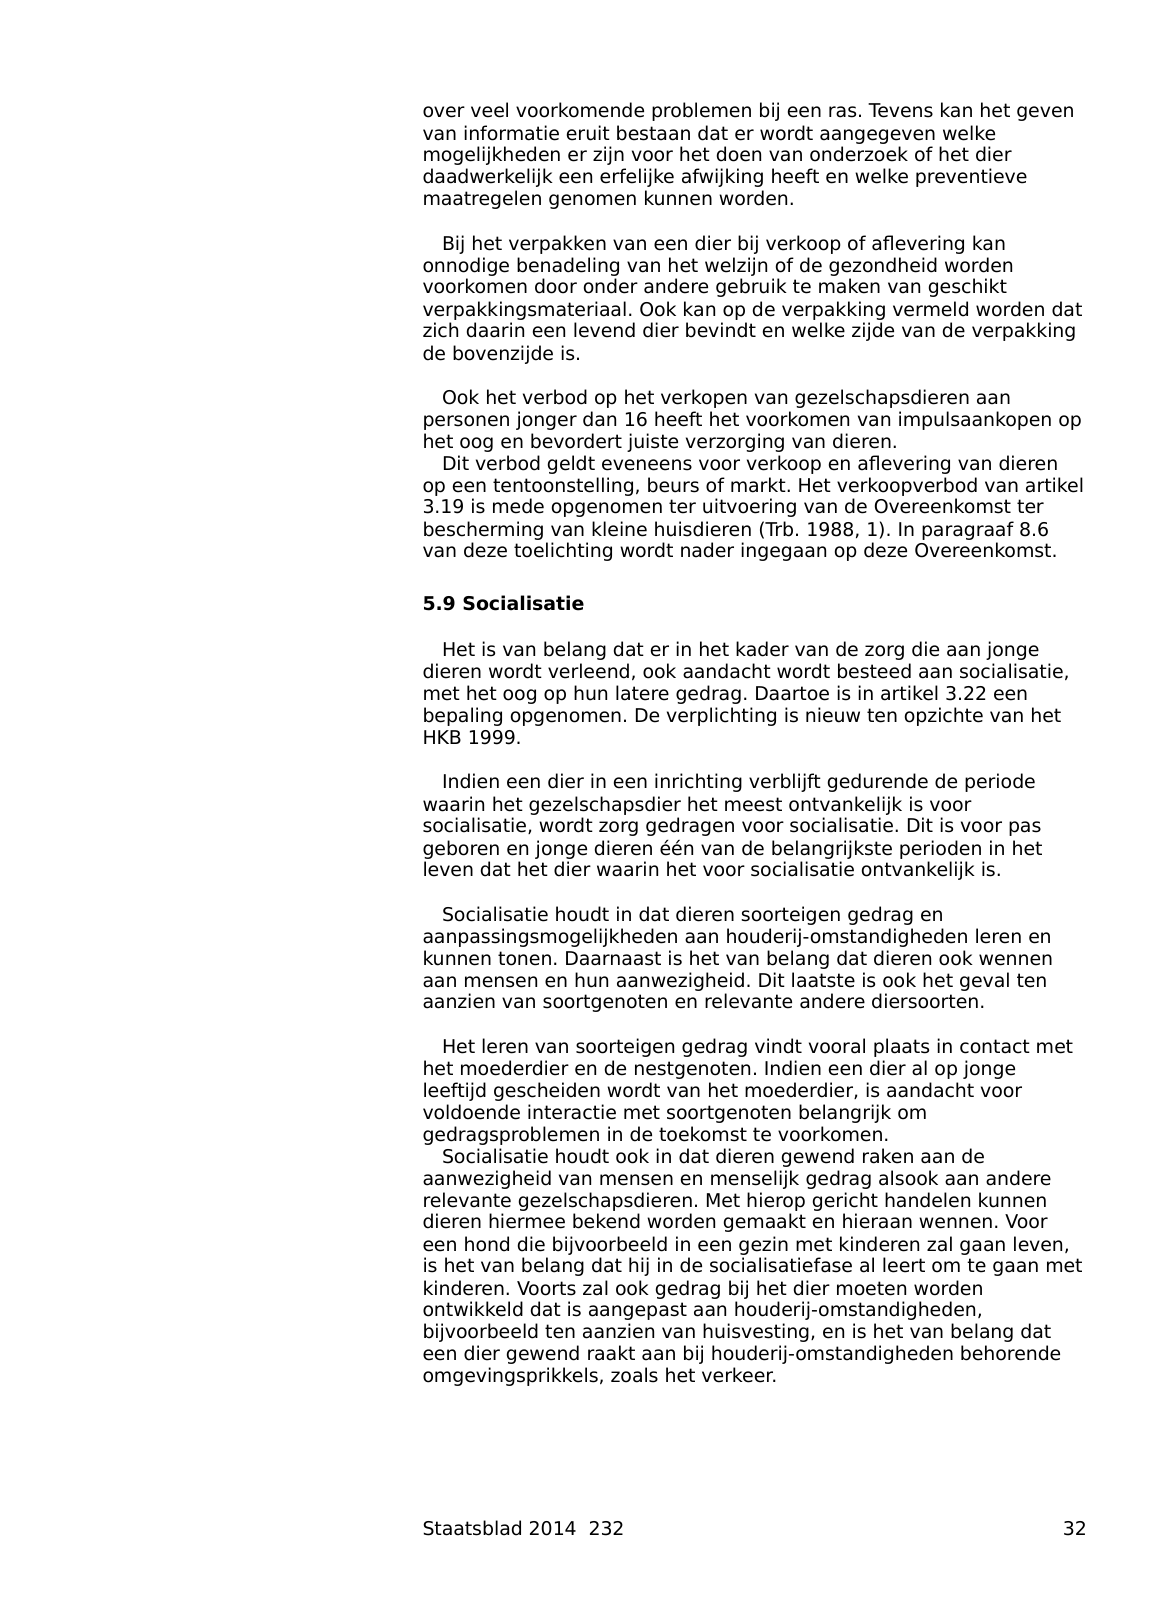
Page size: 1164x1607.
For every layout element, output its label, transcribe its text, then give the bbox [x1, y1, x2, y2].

text Socialisatie houdt in dat dieren soorteigen gedrag en aanpassingsmogelijkheden aan houderij-omstandigheden leren en kunnen tonen. Daarnaast is het van belang dat dieren ook wennen aan mensen en hun aanwezigheid. Dit laatste is ook het geval ten aanzien van soortgenoten en relevante andere diersoorten. [422, 903, 1087, 1013]
text Bij het verpakken van een dier bij verkoop of aflevering kan onnodige benadeling van het welzijn of de gezondheid worden voorkomen door onder andere gebruik te maken van geschikt verpakkingsmateriaal. Ook kan op de verpakking vermeld worden dat zich daarin een levend dier bevindt en welke zijde van de verpakking de bovenzijde is. [422, 232, 1087, 364]
subtitle 5.9 Socialisatie [422, 592, 1087, 614]
text Het leren van soorteigen gedrag vindt vooral plaats in contact met het moederdier en de nestgenoten. Indien een dier al op jonge leeftijd gescheiden wordt van het moederdier, is aandacht voor voldoende interactie met soortgenoten belangrijk om gedragsproblemen in de toekomst te voorkomen. [422, 1036, 1087, 1146]
text Indien een dier in een inrichting verblijft gedurende de periode waarin het gezelschapsdier het meest ontvankelijk is voor socialisatie, wordt zorg gedragen voor socialisatie. Dit is voor pas geboren en jonge dieren één van de belangrijkste perioden in het leven dat het dier waarin het voor socialisatie ontvankelijk is. [422, 771, 1087, 881]
text Socialisatie houdt ook in dat dieren gewend raken aan de aanwezigheid van mensen en menselijk gedrag alsook aan andere relevante gezelschapsdieren. Met hierop gericht handelen kunnen dieren hiermee bekend worden gemaakt en hieraan wennen. Voor een hond die bijvoorbeeld in een gezin met kinderen zal gaan leven, is het van belang dat hij in de socialisatiefase al leert om te gaan met kinderen. Voorts zal ook gedrag bij het dier moeten worden ontwikkeld dat is aangepast aan houderij-omstandigheden, bijvoorbeeld ten aanzien van huisvesting, en is het van belang dat een dier gewend raakt aan bij houderij-omstandigheden behorende omgevingsprikkels, zoals het verkeer. [422, 1146, 1087, 1387]
text Ook het verbod op het verkopen van gezelschapsdieren aan personen jonger dan 16 heeft het voorkomen van impulsaankopen op het oog en bevordert juiste verzorging van dieren. [422, 387, 1087, 452]
text Dit verbod geldt eveneens voor verkoop en aflevering van dieren op een tentoonstelling, beurs of markt. Het verkoopverbod van artikel 3.19 is mede opgenomen ter uitvoering van de Overeenkomst ter bescherming van kleine huisdieren (Trb. 1988, 1). In paragraaf 8.6 van deze toelichting wordt nader ingegaan op deze Overeenkomst. [422, 452, 1087, 562]
text Het is van belang dat er in het kader van de zorg die aan jonge dieren wordt verleend, ook aandacht wordt besteed aan socialisatie, met het oog op hun latere gedrag. Daartoe is in artikel 3.22 een bepaling opgenomen. De verplichting is nieuw ten opzichte van het HKB 1999. [422, 639, 1087, 749]
text over veel voorkomende problemen bij een ras. Tevens kan het geven van informatie eruit bestaan dat er wordt aangegeven welke mogelijkheden er zijn voor het doen van onderzoek of het dier daadwerkelijk een erfelijke afwijking heeft en welke preventieve maatregelen genomen kunnen worden. [422, 100, 1087, 210]
